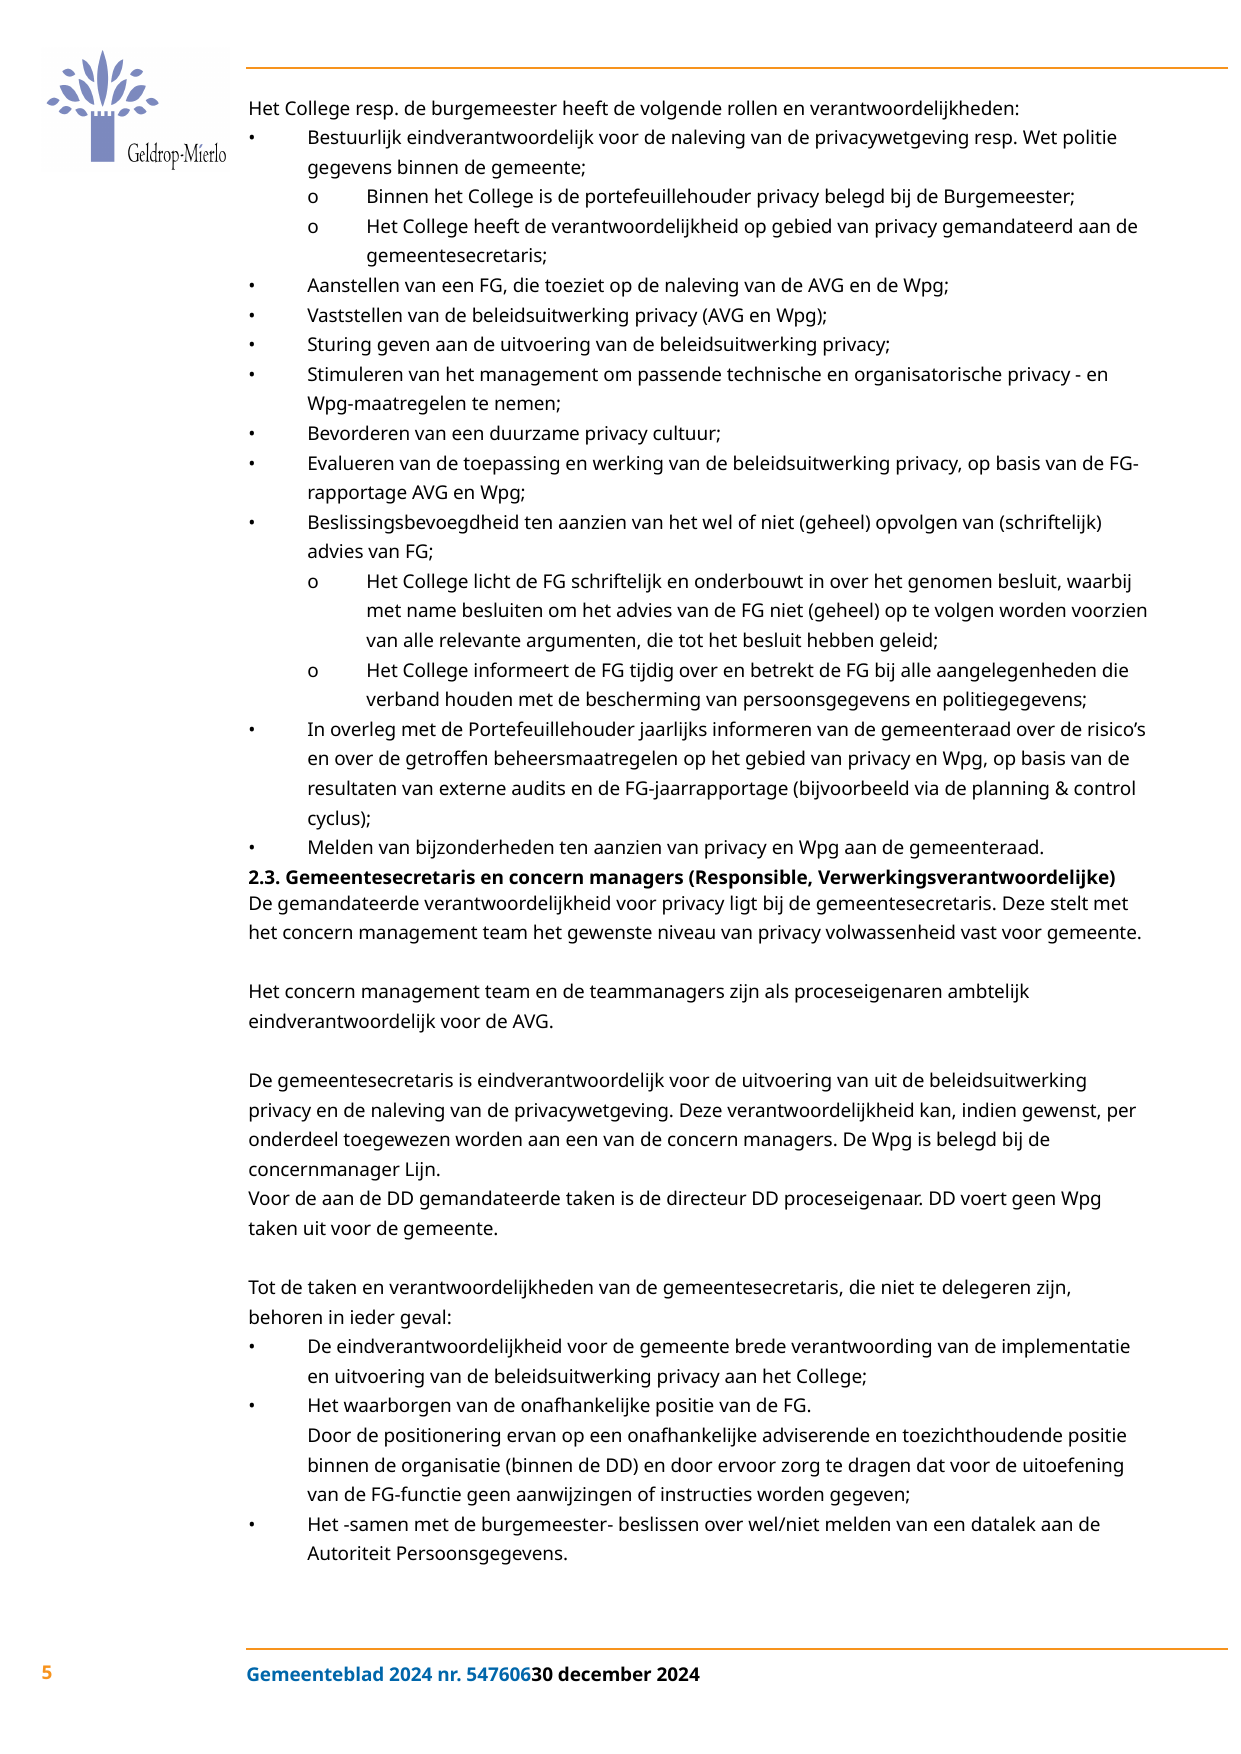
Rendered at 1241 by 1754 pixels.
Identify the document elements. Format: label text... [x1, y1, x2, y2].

text Het concern management team en de teammanagers zijn als proceseigenaren ambtelijk eindverantwoordelijk voor de AVG. [248, 978, 1152, 1034]
list Evalueren van de toepassing en werking van de beleidsuitwerking privacy, op basis van de FG-rapportage AVG en Wpg; [248, 450, 1152, 505]
text Het College resp. de burgemeester heeft de volgende rollen en verantwoordelijkheden: [248, 95, 1152, 121]
list Het College heeft de verantwoordelijkheid op gebied van privacy gemandateerd aan de gemeentesecretaris; [307, 213, 1152, 268]
text De gemeentesecretaris is eindverantwoordelijk voor de uitvoering van uit de beleidsuitwerking privacy en de naleving van de privacywetgeving. Deze verantwoordelijkheid kan, indien gewenst, per onderdeel toegewezen worden aan een van de concern managers. De Wpg is belegd bij de concernmanager Lijn. [248, 1067, 1152, 1182]
list Bevorderen van een duurzame privacy cultuur; [248, 420, 1152, 446]
text De gemandateerde verantwoordelijkheid voor privacy ligt bij de gemeentesecretaris. Deze stelt met het concern management team het gewenste niveau van privacy volwassenheid vast voor gemeente. [248, 890, 1152, 945]
list Melden van bijzonderheden ten aanzien van privacy en Wpg aan de gemeenteraad. [248, 834, 1152, 860]
list Het College licht de FG schriftelijk en onderbouwt in over het genomen besluit, waarbij met name besluiten om het advies van de FG niet (geheel) op te volgen worden voorzien van alle relevante argumenten, die tot het besluit hebben geleid; [307, 568, 1152, 653]
list Aanstellen van een FG, die toeziet op de naleving van de AVG en de Wpg; [248, 272, 1152, 298]
text 2.3. Gemeentesecretaris en concern managers (Responsible, Verwerkingsverantwoordelijke) [248, 864, 1152, 890]
list Binnen het College is de portefeuillehouder privacy belegd bij de Burgemeester; [307, 183, 1152, 209]
list Het College informeert de FG tijdig over en betrekt de FG bij alle aangelegenheden die verband houden met de bescherming van persoonsgegevens en politiegegevens; [307, 657, 1152, 712]
list Bestuurlijk eindverantwoordelijk voor de naleving van de privacywetgeving resp. Wet politie gegevens binnen de gemeente; [248, 124, 1152, 180]
list Het waarborgen van de onafhankelijke positie van de FG. [248, 1393, 1152, 1418]
list Vaststellen van de beleidsuitwerking privacy (AVG en Wpg); [248, 302, 1152, 328]
list Stimuleren van het management om passende technische en organisatorische privacy - en Wpg-maatregelen te nemen; [248, 361, 1152, 416]
list Beslissingsbevoegdheid ten aanzien van het wel of niet (geheel) opvolgen van (schriftelijk) advies van FG; [248, 509, 1152, 564]
list Door de positionering ervan op een onafhankelijke adviserende en toezichthoudende positie binnen de organisatie (binnen de DD) en door ervoor zorg te dragen dat voor de uitoefening van de FG-functie geen aanwijzingen of instructies worden gegeven; [248, 1422, 1152, 1507]
text Voor de aan de DD gemandateerde taken is de directeur DD proceseigenaar. DD voert geen Wpg taken uit voor de gemeente. [248, 1186, 1152, 1241]
list In overleg met de Portefeuillehouder jaarlijks informeren van de gemeenteraad over de risico’s en over de getroffen beheersmaatregelen op het gebied van privacy en Wpg, op basis van de resultaten van externe audits en de FG-jaarrapportage (bijvoorbeeld via de planning & control cyclus); [248, 716, 1152, 831]
list Sturing geven aan de uitvoering van de beleidsuitwerking privacy; [248, 331, 1152, 357]
text Tot de taken en verantwoordelijkheden van de gemeentesecretaris, die niet te delegeren zijn, behoren in ieder geval: [248, 1274, 1152, 1329]
picture [41, 47, 231, 172]
list Het -samen met de burgemeester- beslissen over wel/niet melden van een datalek aan de Autoriteit Persoonsgegevens. [248, 1511, 1152, 1566]
list De eindverantwoordelijkheid voor de gemeente brede verantwoording van de implementatie en uitvoering van de beleidsuitwerking privacy aan het College; [248, 1333, 1152, 1389]
